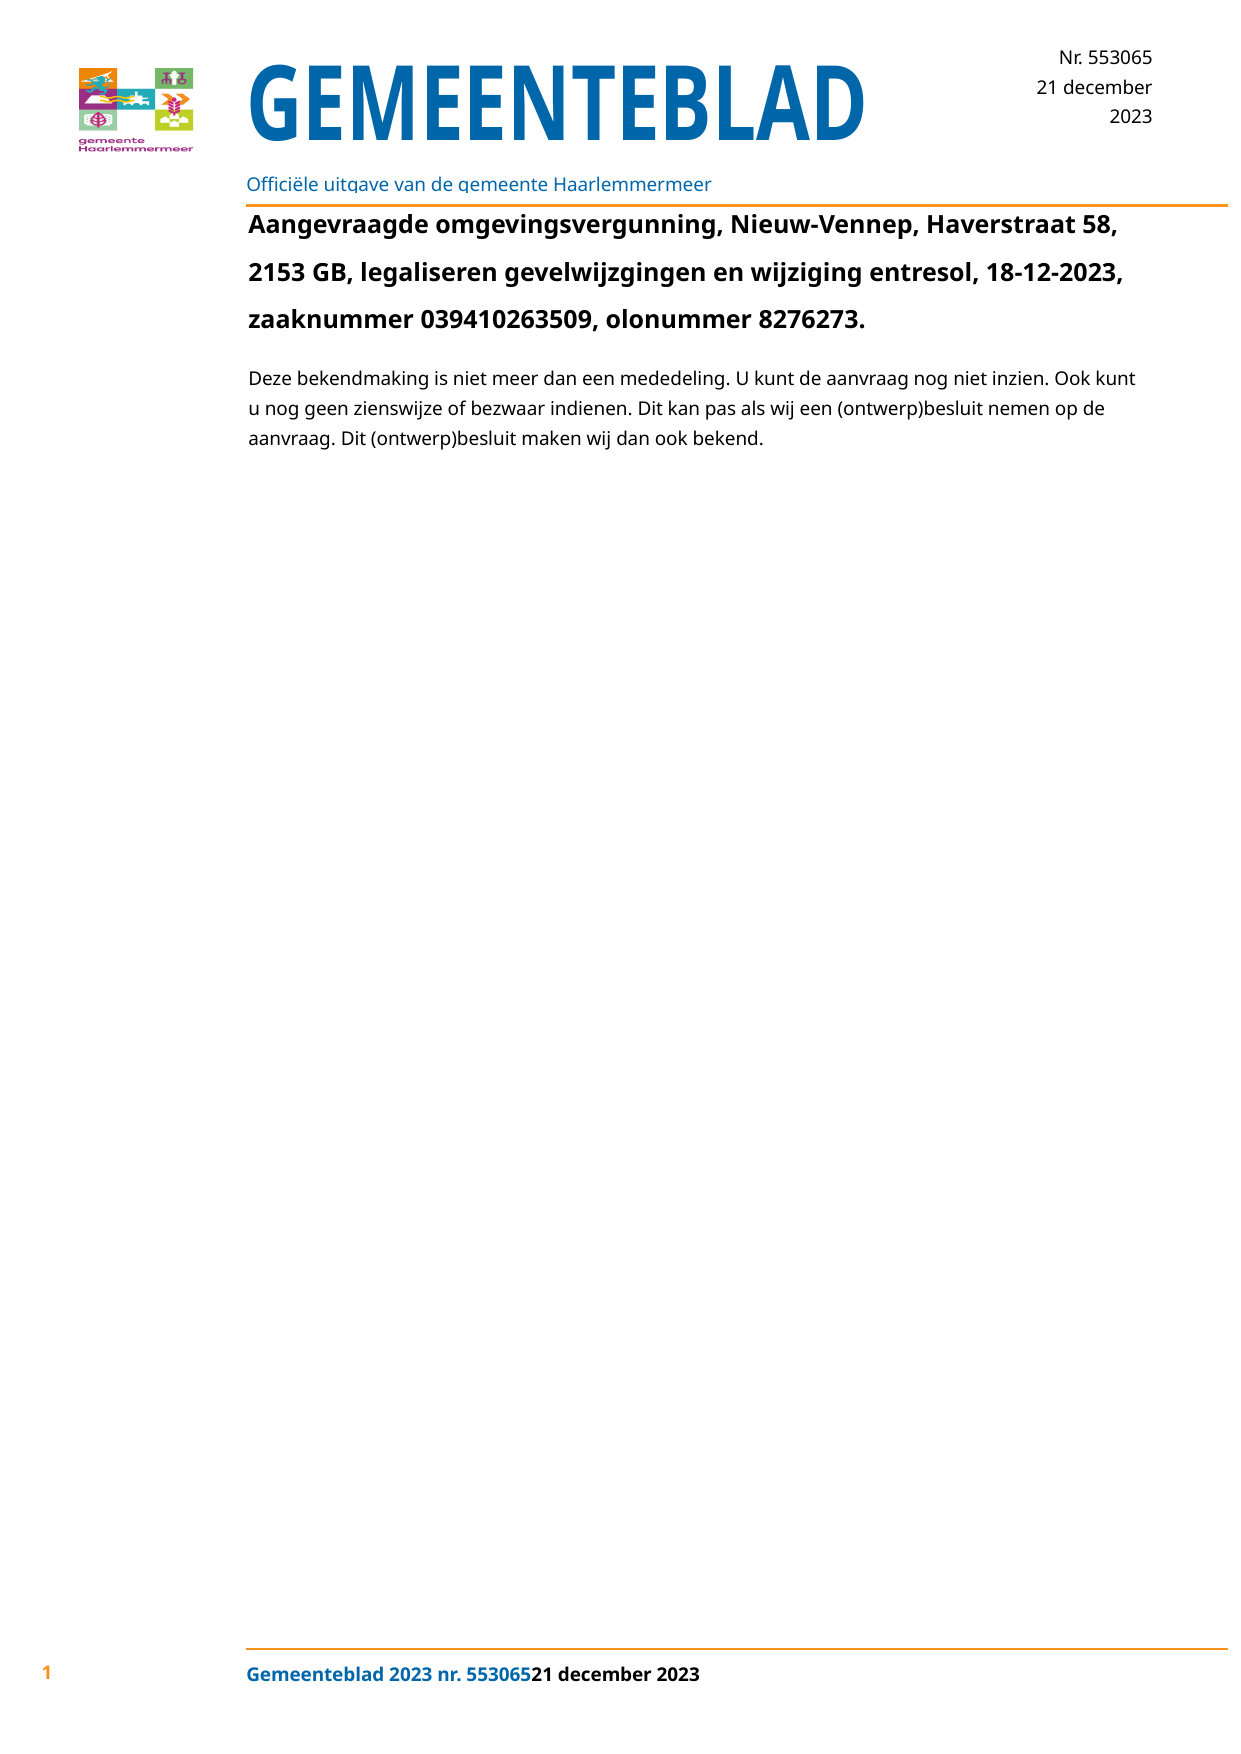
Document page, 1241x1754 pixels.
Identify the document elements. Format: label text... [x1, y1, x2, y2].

text Aangevraagde omgevingsvergunning, Nieuw-Vennep, Haverstraat 58, 2153 GB, legaliseren gevelwijzgingen en wijziging entresol, 18-12-2023, zaaknummer 039410263509, olonummer 8276273. [248, 207, 1152, 336]
text Deze bekendmaking is niet meer dan een mededeling. U kunt de aanvraag nog niet inzien. Ook kunt u nog geen zienswijze of bezwaar indienen. Dit kan pas als wij een (ontwerp)besluit nemen op de aanvraag. Dit (ontwerp)besluit maken wij dan ook bekend. [248, 366, 1152, 450]
picture [41, 47, 231, 172]
